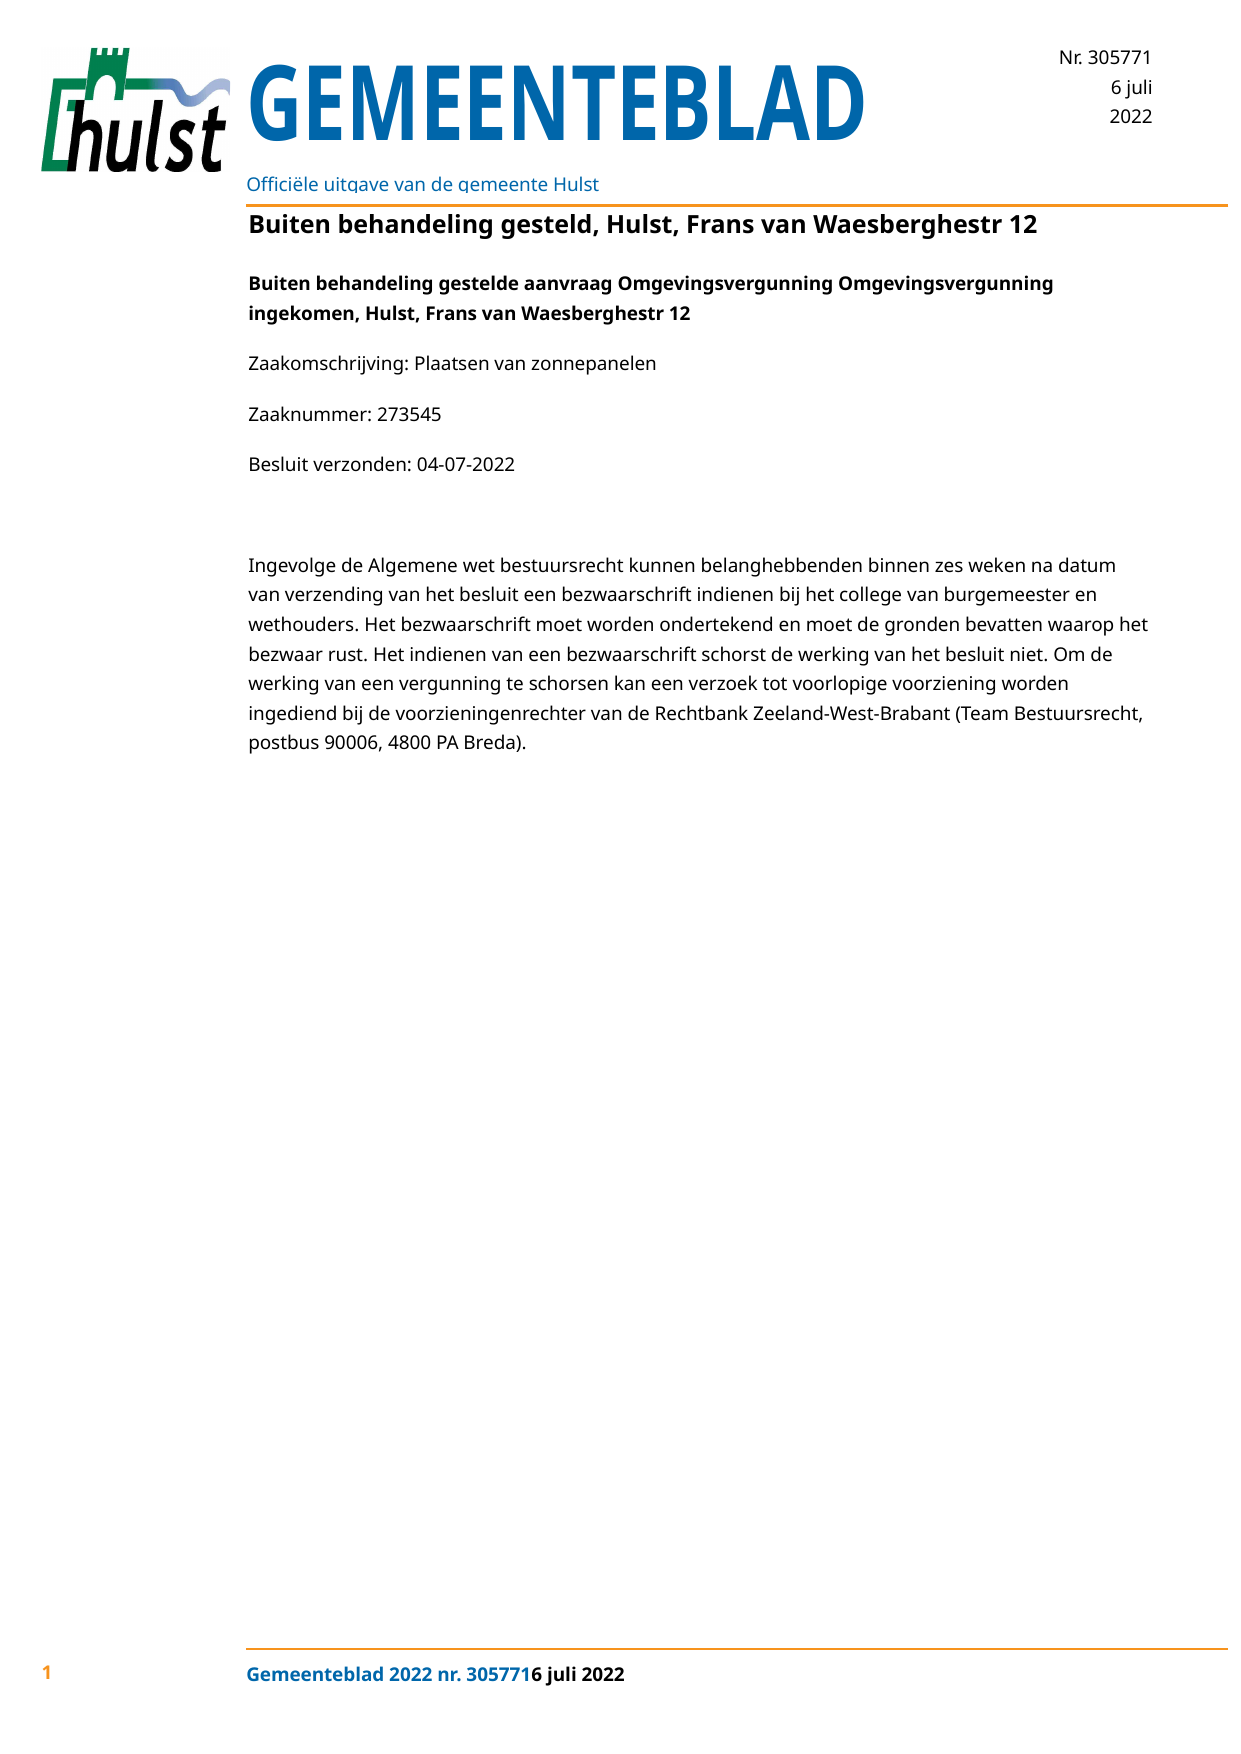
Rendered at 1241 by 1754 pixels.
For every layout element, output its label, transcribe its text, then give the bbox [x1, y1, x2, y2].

text Zaakomschrijving: Plaatsen van zonnepanelen [248, 350, 1152, 376]
text Buiten behandeling gesteld, Hulst, Frans van Waesberghestr 12 [248, 207, 1152, 241]
text Ingevolge de Algemene wet bestuursrecht kunnen belanghebbenden binnen zes weken na datum van verzending van het besluit een bezwaarschrift indienen bij het college van burgemeester en wethouders. Het bezwaarschrift moet worden ondertekend en moet de gronden bevatten waarop het bezwaar rust. Het indienen van een bezwaarschrift schorst de werking van het besluit niet. Om de werking van een vergunning te schorsen kan een verzoek tot voorlopige voorziening worden ingediend bij de voorzieningenrechter van de Rechtbank Zeeland-West-Brabant (Team Bestuursrecht, postbus 90006, 4800 PA Breda). [248, 552, 1152, 755]
text Zaaknummer: 273545 [248, 401, 1152, 426]
picture [41, 47, 231, 172]
text Buiten behandeling gestelde aanvraag Omgevingsvergunning Omgevingsvergunning ingekomen, Hulst, Frans van Waesberghestr 12 [248, 270, 1152, 326]
text Besluit verzonden: 04-07-2022 [248, 451, 1152, 477]
